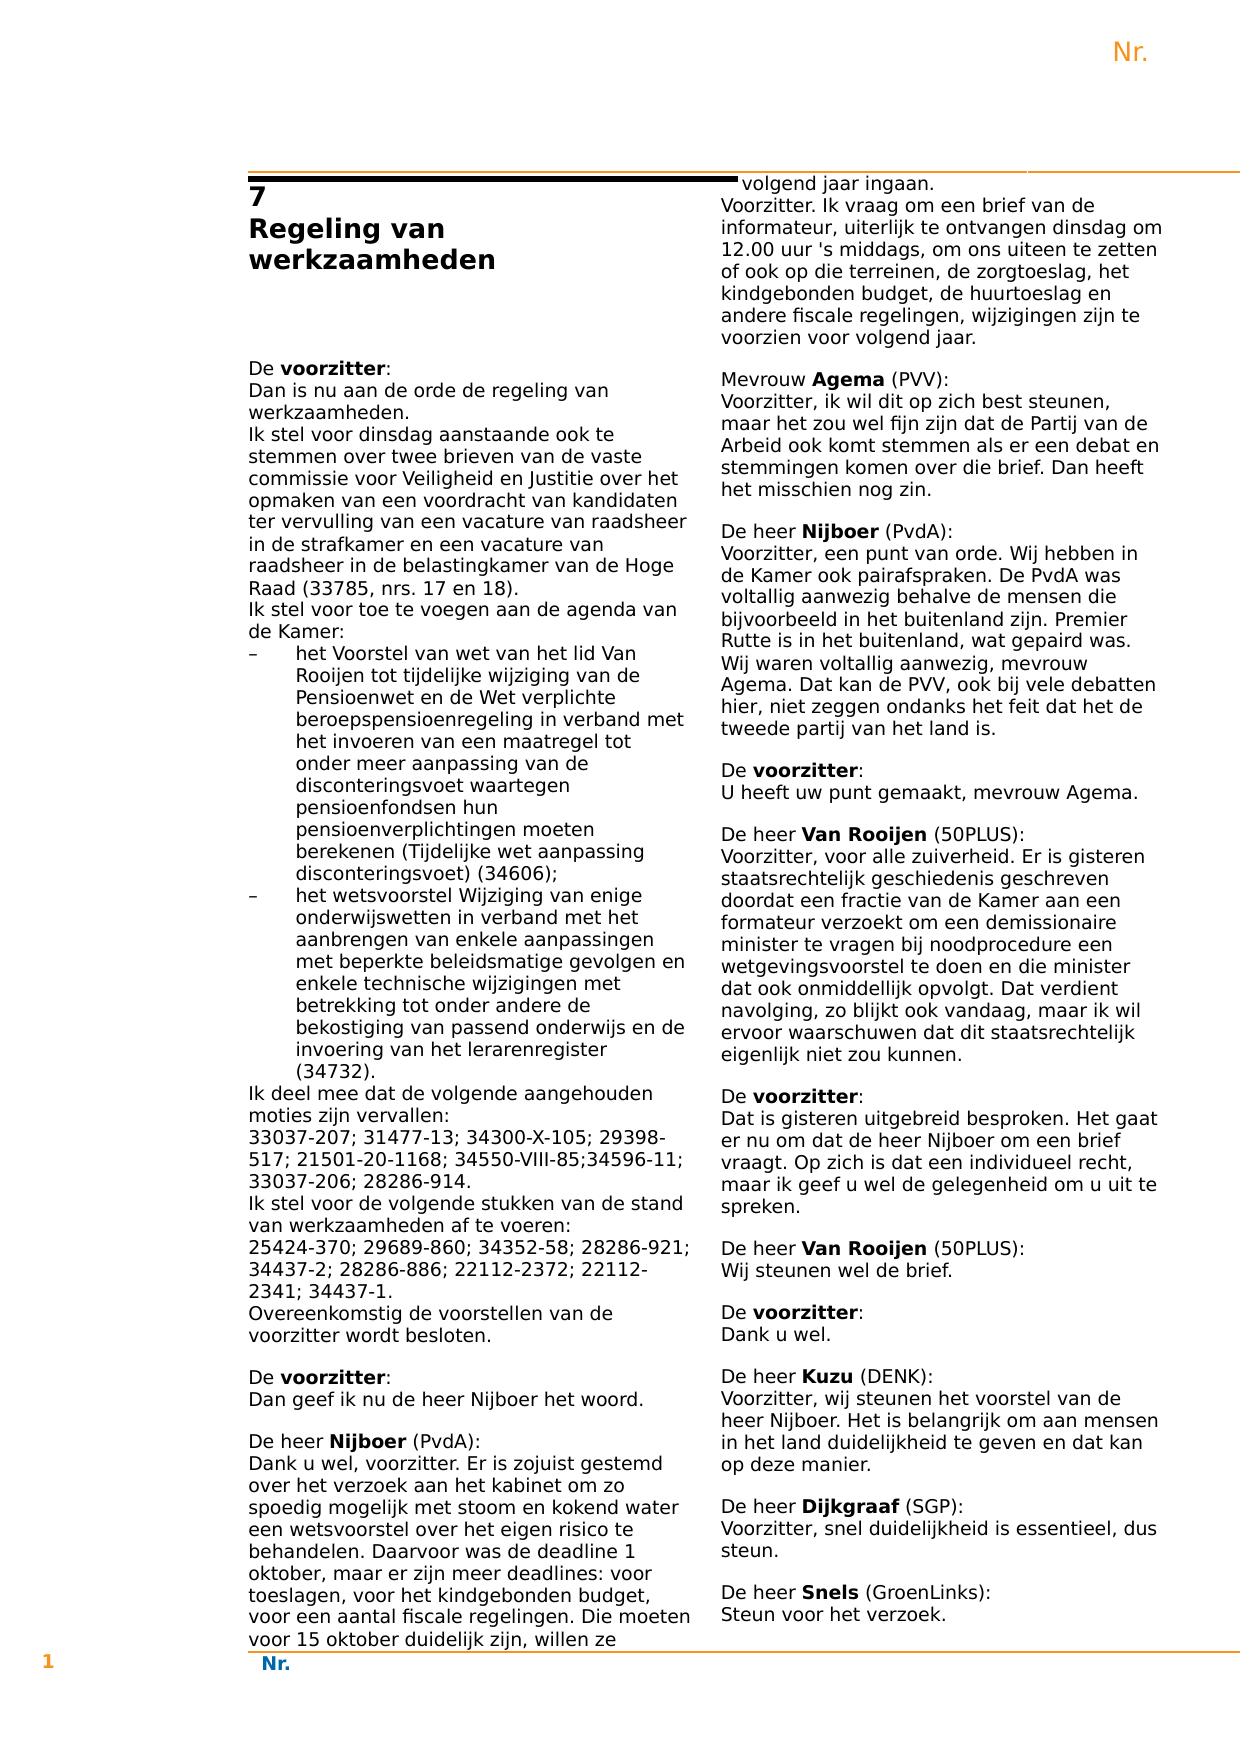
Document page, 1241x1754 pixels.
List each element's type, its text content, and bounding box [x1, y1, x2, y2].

list het wetsvoorstel Wijziging van enige onderwijswetten in verband met het aanbrengen van enkele aanpassingen met beperkte beleidsmatige gevolgen en enkele technische wijzigingen met betrekking tot onder andere de bekostiging van passend onderwijs en de invoering van het lerarenregister (34732). [248, 885, 691, 1083]
text Ik stel voor dinsdag aanstaande ook te stemmen over twee brieven van de vaste commissie voor Veiligheid en Justitie over het opmaken van een voordracht van kandidaten ter vervulling van een vacature van raadsheer in de strafkamer en een vacature van raadsheer in de belastingkamer van de Hoge Raad (33785, nrs. 17 en 18). [248, 423, 691, 599]
text Ik stel voor de volgende stukken van de stand van werkzaamheden af te voeren: [248, 1193, 691, 1237]
text 33037-207; 31477-13; 34300-X-105; 29398-517; 21501-20-1168; 34550-VIII-85;34596-11; 33037-206; 28286-914. [248, 1127, 691, 1193]
text De heer Nijboer (PvdA): [721, 521, 1163, 542]
text De heer Van Rooijen (50PLUS): [721, 824, 1163, 846]
text Dan geef ik nu de heer Nijboer het woord. [248, 1389, 691, 1411]
text U heeft uw punt gemaakt, mevrouw Agema. [721, 782, 1163, 804]
title 7 Regeling van werkzaamheden [248, 182, 691, 276]
text Dank u wel. [721, 1324, 1163, 1346]
text 25424-370; 29689-860; 34352-58; 28286-921; 34437-2; 28286-886; 22112-2372; 22112-2341; 34437-1. [248, 1237, 691, 1303]
text De heer Kuzu (DENK): [721, 1366, 1163, 1388]
text Steun voor het verzoek. [721, 1604, 1163, 1626]
text De voorzitter: [721, 1086, 1163, 1108]
text Voorzitter, voor alle zuiverheid. Er is gisteren staatsrechtelijk geschiedenis geschreven doordat een fractie van de Kamer aan een formateur verzoekt om een demissionaire minister te vragen bij noodprocedure een wetgevingsvoorstel te doen en die minister dat ook onmiddellijk opvolgt. Dat verdient navolging, zo blijkt ook vandaag, maar ik wil ervoor waarschuwen dat dit staatsrechtelijk eigenlijk niet zou kunnen. [721, 846, 1163, 1066]
text Mevrouw Agema (PVV): [721, 369, 1163, 391]
text Voorzitter, een punt van orde. Wij hebben in de Kamer ook pairafspraken. De PvdA was voltallig aanwezig behalve de mensen die bijvoorbeeld in het buitenland zijn. Premier Rutte is in het buitenland, wat gepaird was. Wij waren voltallig aanwezig, mevrouw Agema. Dat kan de PVV, ook bij vele debatten hier, niet zeggen ondanks het feit dat het de tweede partij van het land is. [721, 542, 1163, 740]
text De voorzitter: [721, 1302, 1163, 1324]
text Ik stel voor toe te voegen aan de agenda van de Kamer: [248, 599, 691, 643]
text Dank u wel, voorzitter. Er is zojuist gestemd over het verzoek aan het kabinet om zo spoedig mogelijk met stoom en kokend water een wetsvoorstel over het eigen risico te behandelen. Daarvoor was de deadline 1 oktober, maar er zijn meer deadlines: voor toeslagen, voor het kindgebonden budget, voor een aantal fiscale regelingen. Die moeten voor 15 oktober duidelijk zijn, willen ze [248, 1453, 691, 1650]
text Overeenkomstig de voorstellen van de voorzitter wordt besloten. [248, 1303, 691, 1347]
text De voorzitter: [721, 760, 1163, 782]
text Wij steunen wel de brief. [721, 1260, 1163, 1282]
text De heer Van Rooijen (50PLUS): [721, 1238, 1163, 1260]
text De heer Snels (GroenLinks): [721, 1582, 1163, 1604]
text Dan is nu aan de orde de regeling van werkzaamheden. [248, 379, 691, 423]
text De heer Nijboer (PvdA): [248, 1431, 691, 1453]
text volgend jaar ingaan. [721, 173, 1163, 195]
text De heer Dijkgraaf (SGP): [721, 1496, 1163, 1518]
text De voorzitter: [248, 358, 691, 379]
text Voorzitter, snel duidelijkheid is essentieel, dus steun. [721, 1518, 1163, 1562]
text Voorzitter, wij steunen het voorstel van de heer Nijboer. Het is belangrijk om aan mensen in het land duidelijkheid te geven en dat kan op deze manier. [721, 1388, 1163, 1476]
text Ik deel mee dat de volgende aangehouden moties zijn vervallen: [248, 1083, 691, 1127]
text De voorzitter: [248, 1367, 691, 1389]
text Voorzitter. Ik vraag om een brief van de informateur, uiterlijk te ontvangen dinsdag om 12.00 uur 's middags, om ons uiteen te zetten of ook op die terreinen, de zorgtoeslag, het kindgebonden budget, de huurtoeslag en andere fiscale regelingen, wijzigingen zijn te voorzien voor volgend jaar. [721, 195, 1163, 349]
list het Voorstel van wet van het lid Van Rooijen tot tijdelijke wijziging van de Pensioenwet en de Wet verplichte beroepspensioenregeling in verband met het invoeren van een maatregel tot onder meer aanpassing van de disconteringsvoet waartegen pensioenfondsen hun pensioenverplichtingen moeten berekenen (Tijdelijke wet aanpassing disconteringsvoet) (34606); [248, 643, 691, 885]
text Dat is gisteren uitgebreid besproken. Het gaat er nu om dat de heer Nijboer om een brief vraagt. Op zich is dat een individueel recht, maar ik geef u wel de gelegenheid om u uit te spreken. [721, 1108, 1163, 1218]
text Voorzitter, ik wil dit op zich best steunen, maar het zou wel fijn zijn dat de Partij van de Arbeid ook komt stemmen als er een debat en stemmingen komen over die brief. Dan heeft het misschien nog zin. [721, 391, 1163, 501]
